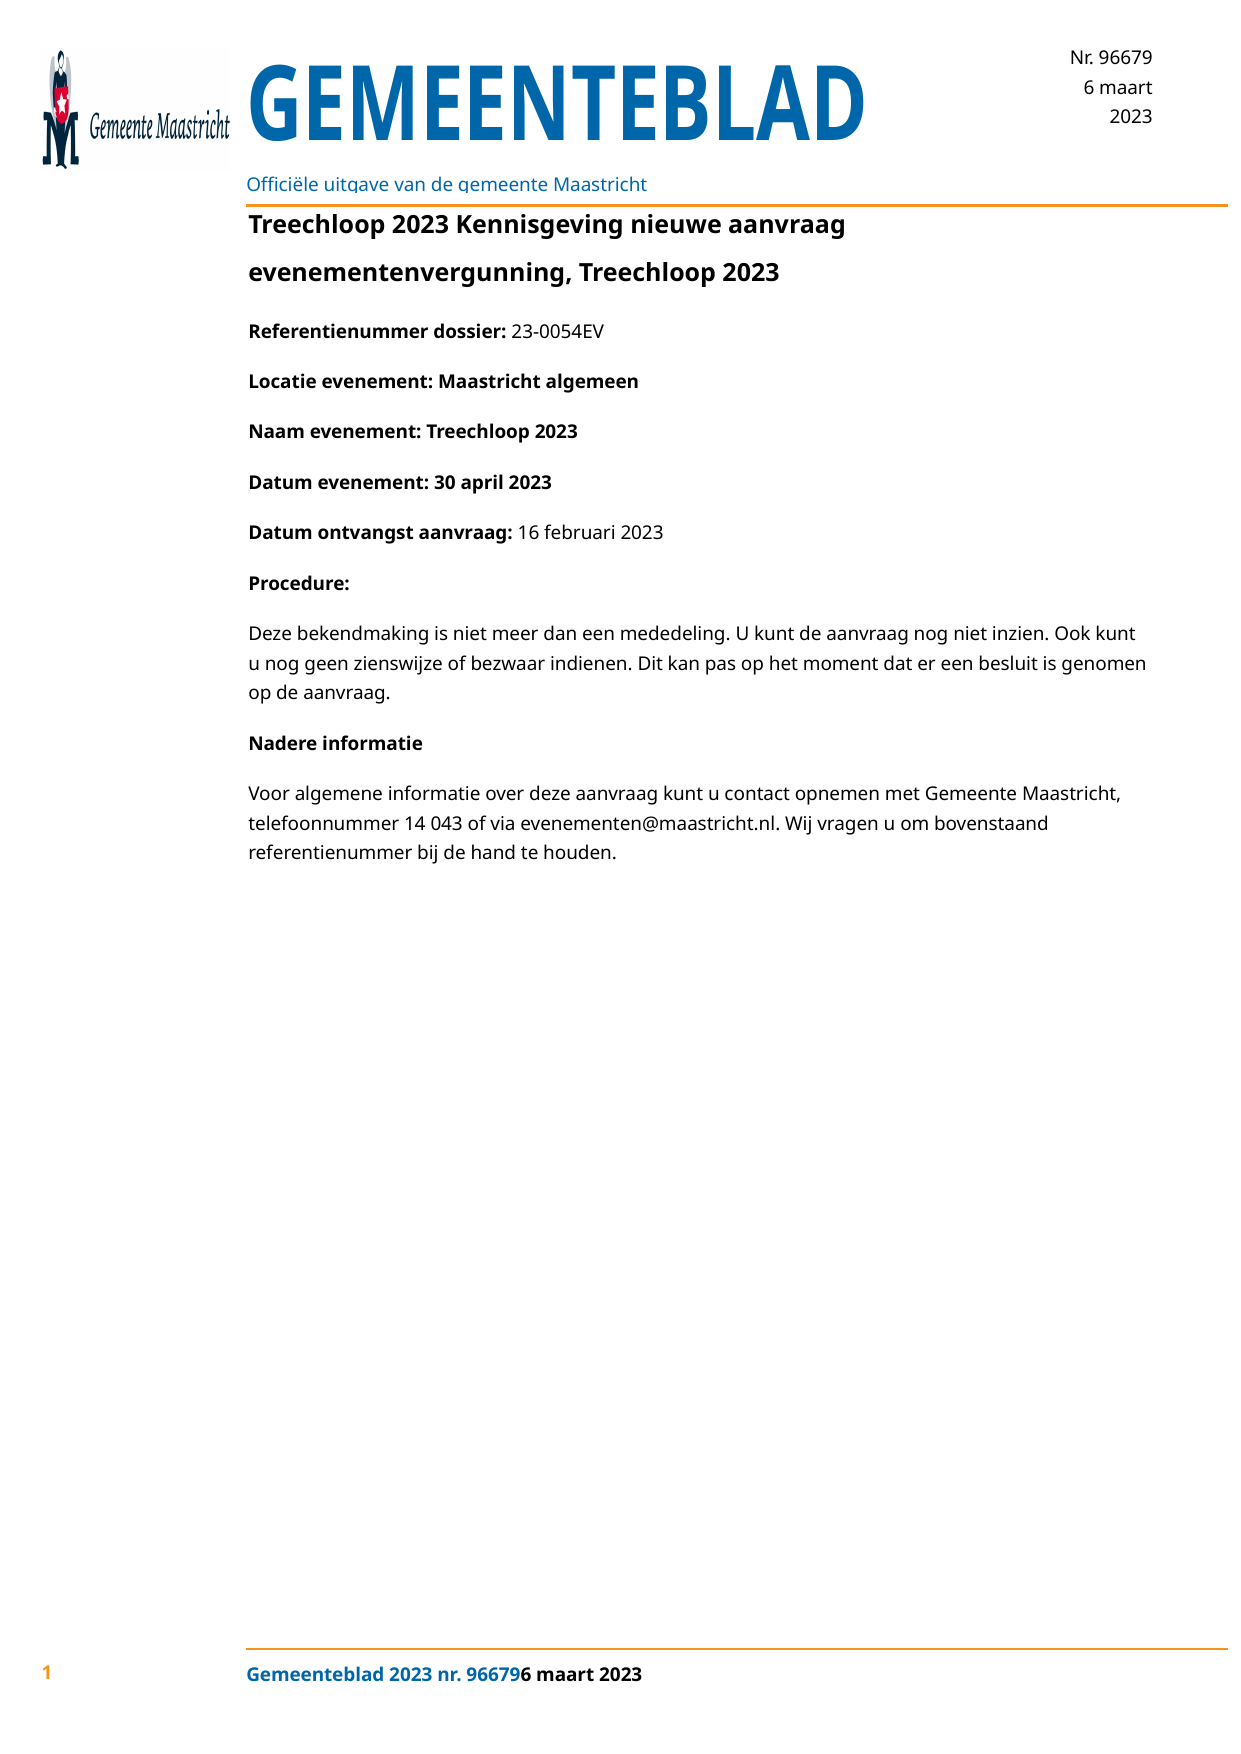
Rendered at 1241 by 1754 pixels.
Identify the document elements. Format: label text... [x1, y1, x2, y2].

text Datum ontvangst aanvraag: 16 februari 2023 [248, 519, 1152, 545]
text Deze bekendmaking is niet meer dan een mededeling. U kunt de aanvraag nog niet inzien. Ook kunt u nog geen zienswijze of bezwaar indienen. Dit kan pas op het moment dat er een besluit is genomen op de aanvraag. [248, 620, 1152, 705]
text Procedure: [248, 570, 1152, 596]
picture [41, 47, 231, 172]
text Naam evenement: Treechloop 2023 [248, 419, 1152, 444]
text Nadere informatie [248, 730, 1152, 756]
text Referentienummer dossier: 23-0054EV [248, 318, 1152, 344]
text Datum evenement: 30 april 2023 [248, 469, 1152, 495]
text Locatie evenement: Maastricht algemeen [248, 368, 1152, 394]
text Treechloop 2023 Kennisgeving nieuwe aanvraag evenementenvergunning, Treechloop 2023 [248, 207, 1152, 288]
text Voor algemene informatie over deze aanvraag kunt u contact opnemen met Gemeente Maastricht, telefoonnummer 14 043 of via evenementen@maastricht.nl. Wij vragen u om bovenstaand referentienummer bij de hand te houden. [248, 780, 1152, 865]
